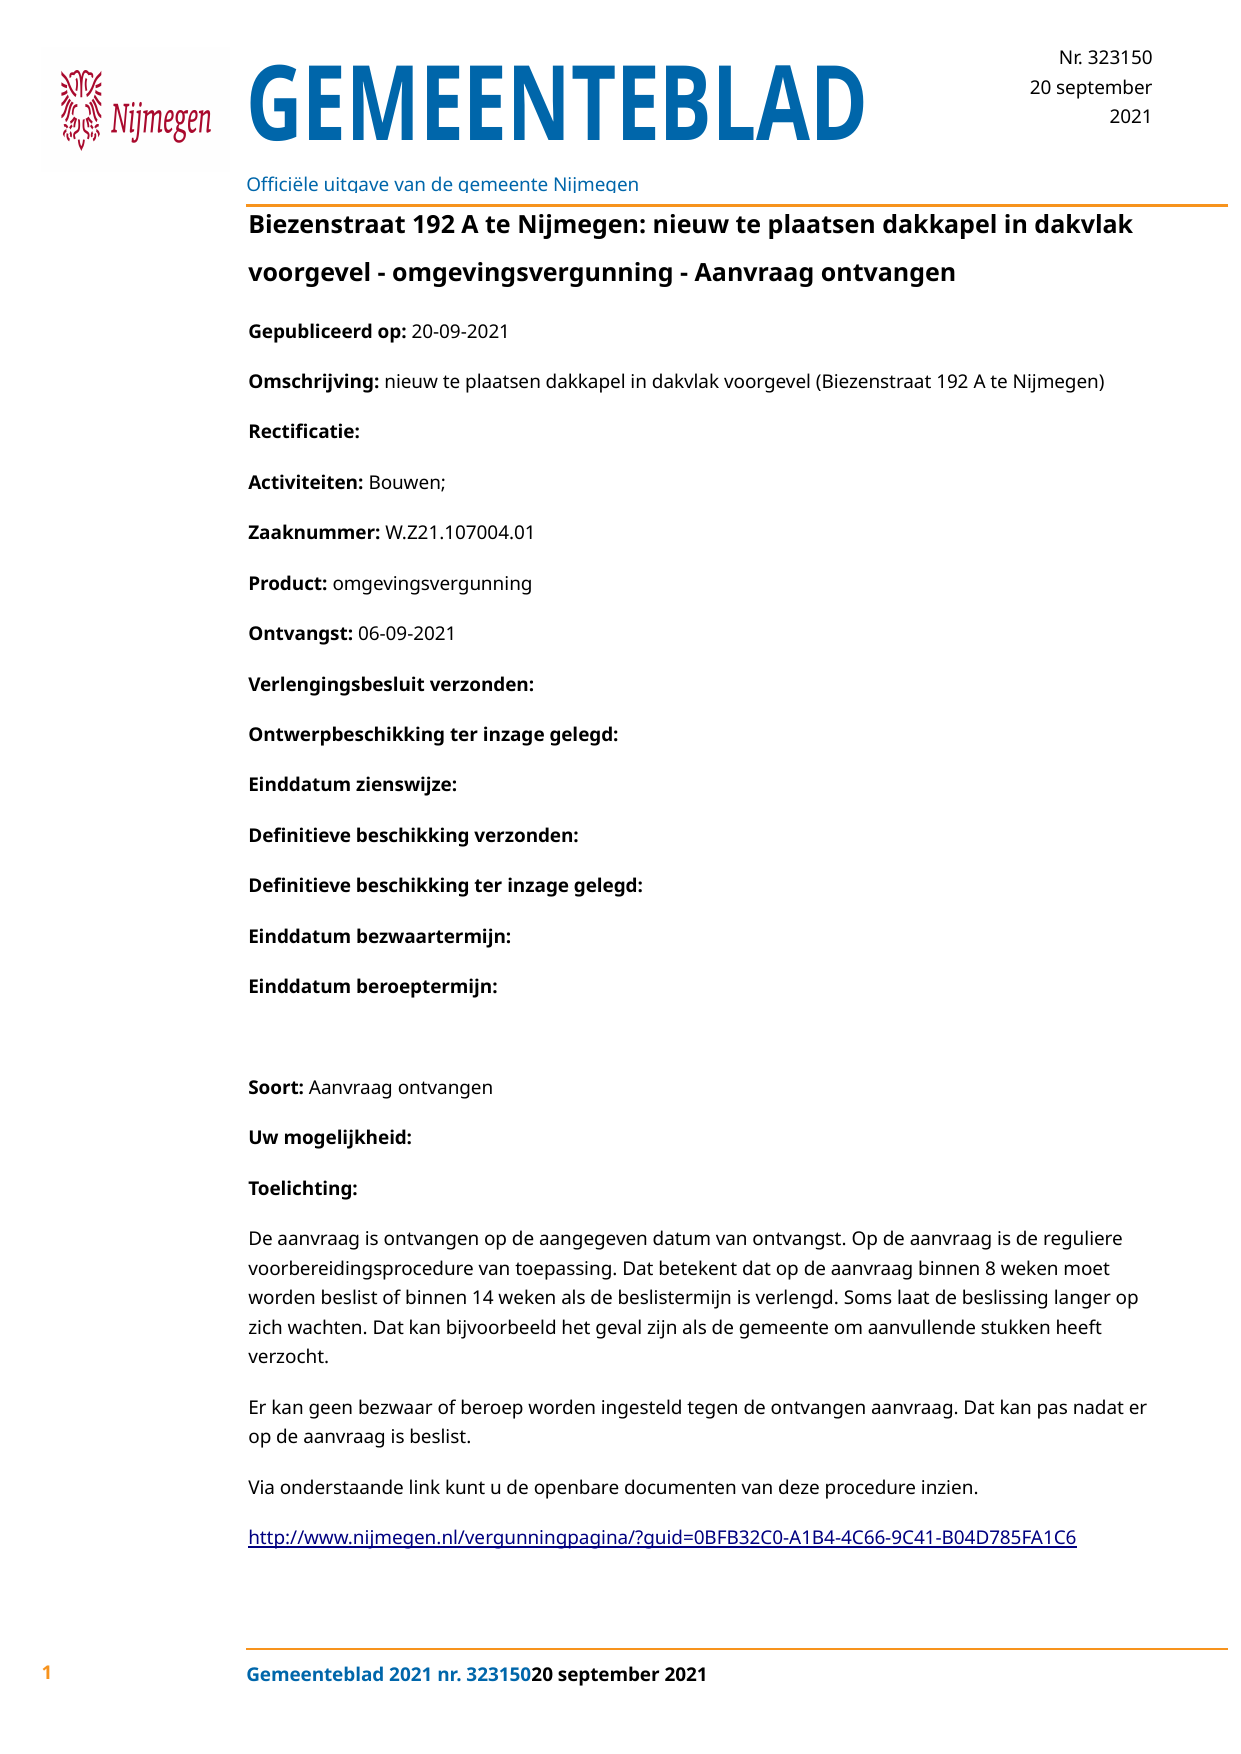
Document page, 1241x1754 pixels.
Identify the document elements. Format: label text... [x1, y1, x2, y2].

text http://www.nijmegen.nl/vergunningpagina/?guid=0BFB32C0-A1B4-4C66-9C41-B04D785FA1C6 [248, 1524, 1152, 1550]
text Verlengingsbesluit verzonden: [248, 671, 1152, 697]
text Einddatum bezwaartermijn: [248, 923, 1152, 949]
text Activiteiten: Bouwen; [248, 469, 1152, 495]
text Definitieve beschikking verzonden: [248, 822, 1152, 848]
text De aanvraag is ontvangen op de aangegeven datum van ontvangst. Op de aanvraag is de reguliere voorbereidingsprocedure van toepassing. Dat betekent dat op de aanvraag binnen 8 weken moet worden beslist of binnen 14 weken als de beslistermijn is verlengd. Soms laat de beslissing langer op zich wachten. Dat kan bijvoorbeeld het geval zijn als de gemeente om aanvullende stukken heeft verzocht. [248, 1225, 1152, 1369]
text Biezenstraat 192 A te Nijmegen: nieuw te plaatsen dakkapel in dakvlak voorgevel - omgevingsvergunning - Aanvraag ontvangen [248, 207, 1152, 288]
text Er kan geen bezwaar of beroep worden ingesteld tegen de ontvangen aanvraag. Dat kan pas nadat er op de aanvraag is beslist. [248, 1394, 1152, 1449]
text Rectificatie: [248, 419, 1152, 444]
text Definitieve beschikking ter inzage gelegd: [248, 872, 1152, 898]
text Ontvangst: 06-09-2021 [248, 620, 1152, 646]
text Einddatum zienswijze: [248, 772, 1152, 797]
text Via onderstaande link kunt u de openbare documenten van deze procedure inzien. [248, 1474, 1152, 1500]
text Einddatum beroeptermijn: [248, 973, 1152, 999]
picture [41, 47, 231, 172]
text Toelichting: [248, 1175, 1152, 1201]
text Omschrijving: nieuw te plaatsen dakkapel in dakvlak voorgevel (Biezenstraat 192 A te Nijmegen) [248, 368, 1152, 394]
text Uw mogelijkheid: [248, 1124, 1152, 1150]
text Ontwerpbeschikking ter inzage gelegd: [248, 721, 1152, 747]
text Soort: Aanvraag ontvangen [248, 1074, 1152, 1100]
text Product: omgevingsvergunning [248, 570, 1152, 596]
text Gepubliceerd op: 20-09-2021 [248, 318, 1152, 344]
text Zaaknummer: W.Z21.107004.01 [248, 519, 1152, 545]
